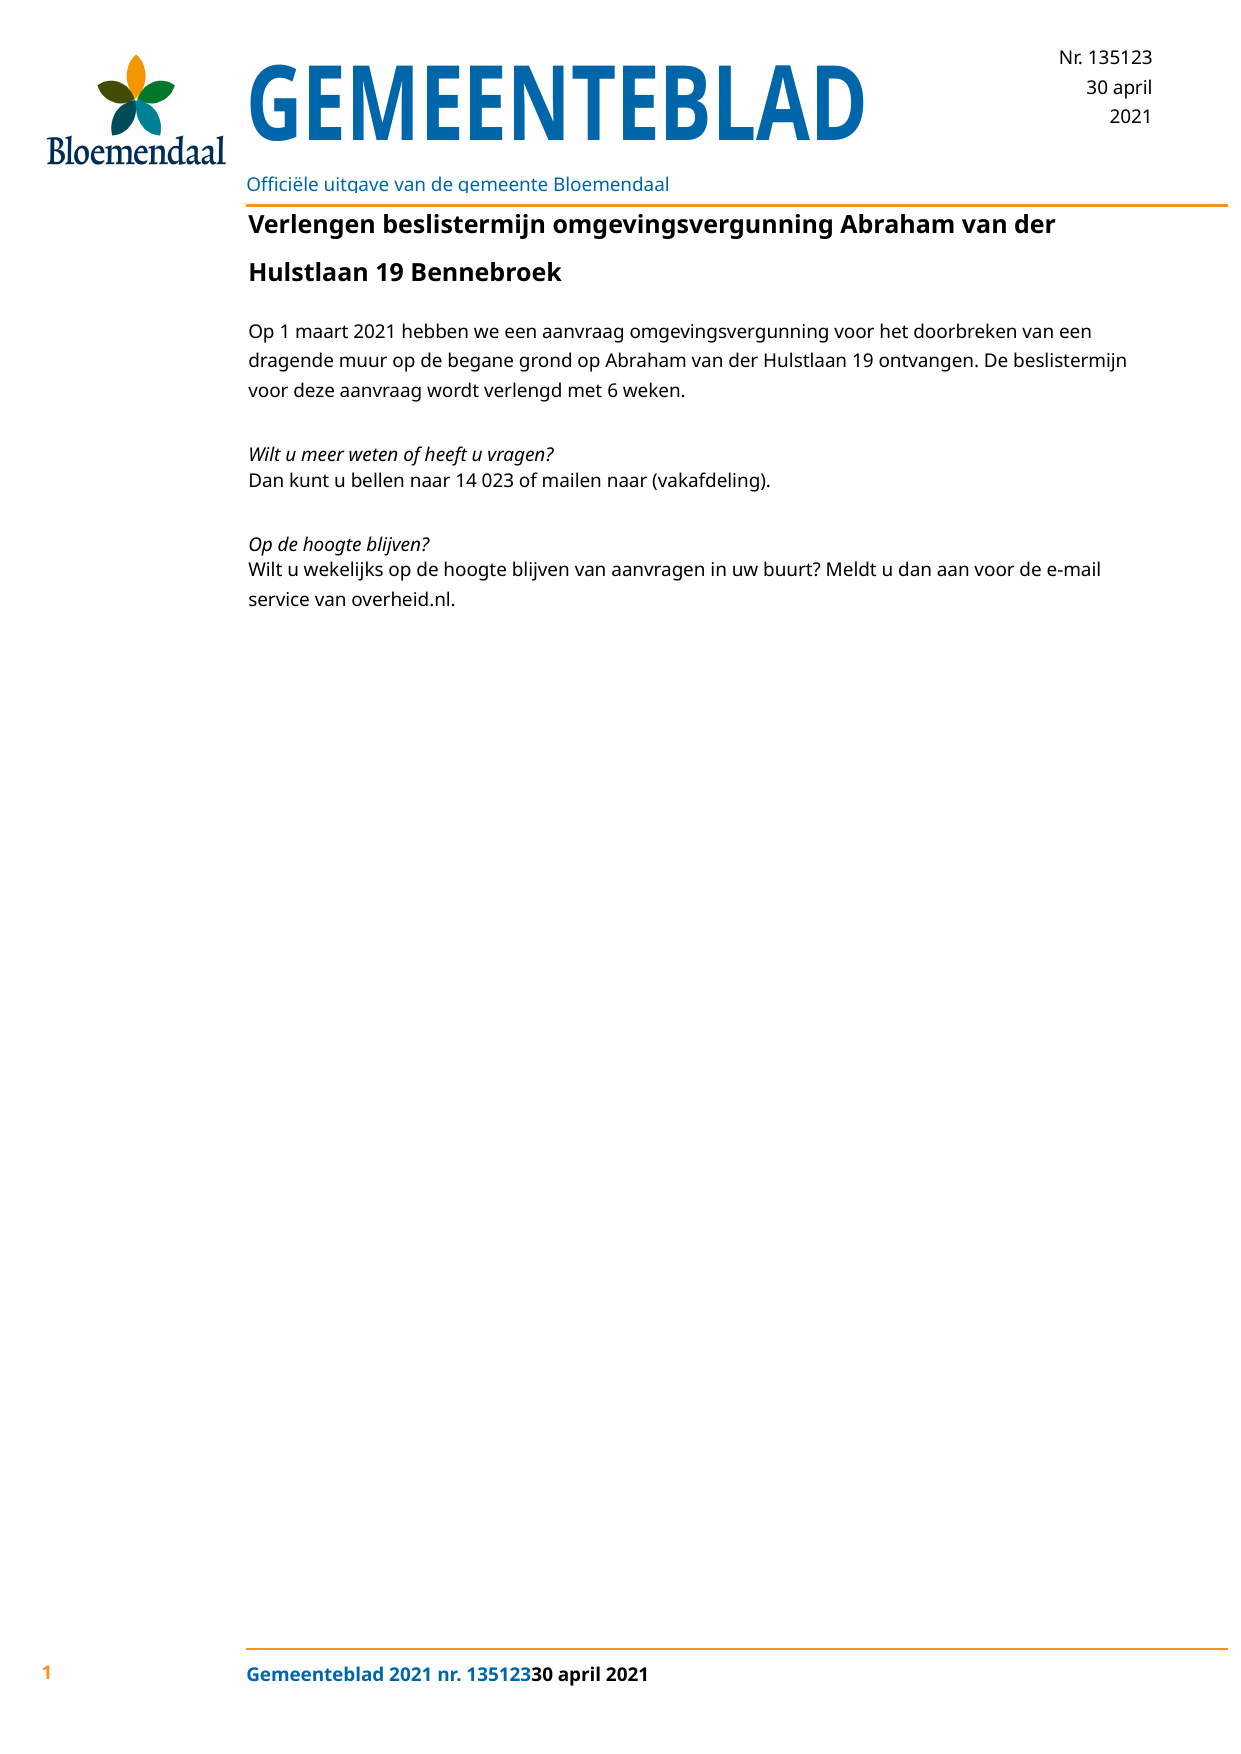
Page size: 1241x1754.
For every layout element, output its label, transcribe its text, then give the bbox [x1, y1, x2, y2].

text Op 1 maart 2021 hebben we een aanvraag omgevingsvergunning voor het doorbreken van een dragende muur op de begane grond op Abraham van der Hulstlaan 19 ontvangen. De beslistermijn voor deze aanvraag wordt verlengd met 6 weken. [248, 318, 1152, 403]
text Verlengen beslistermijn omgevingsvergunning Abraham van der Hulstlaan 19 Bennebroek [248, 207, 1152, 288]
picture [41, 47, 231, 172]
text Dan kunt u bellen naar 14 023 of mailen naar (vakafdeling). [248, 467, 1152, 492]
text Wilt u wekelijks op de hoogte blijven van aanvragen in uw buurt? Meldt u dan aan voor de e-mail service van overheid.nl. [248, 556, 1152, 612]
text Wilt u meer weten of heeft u vragen? [248, 441, 1152, 467]
text Op de hoogte blijven? [248, 531, 1152, 556]
